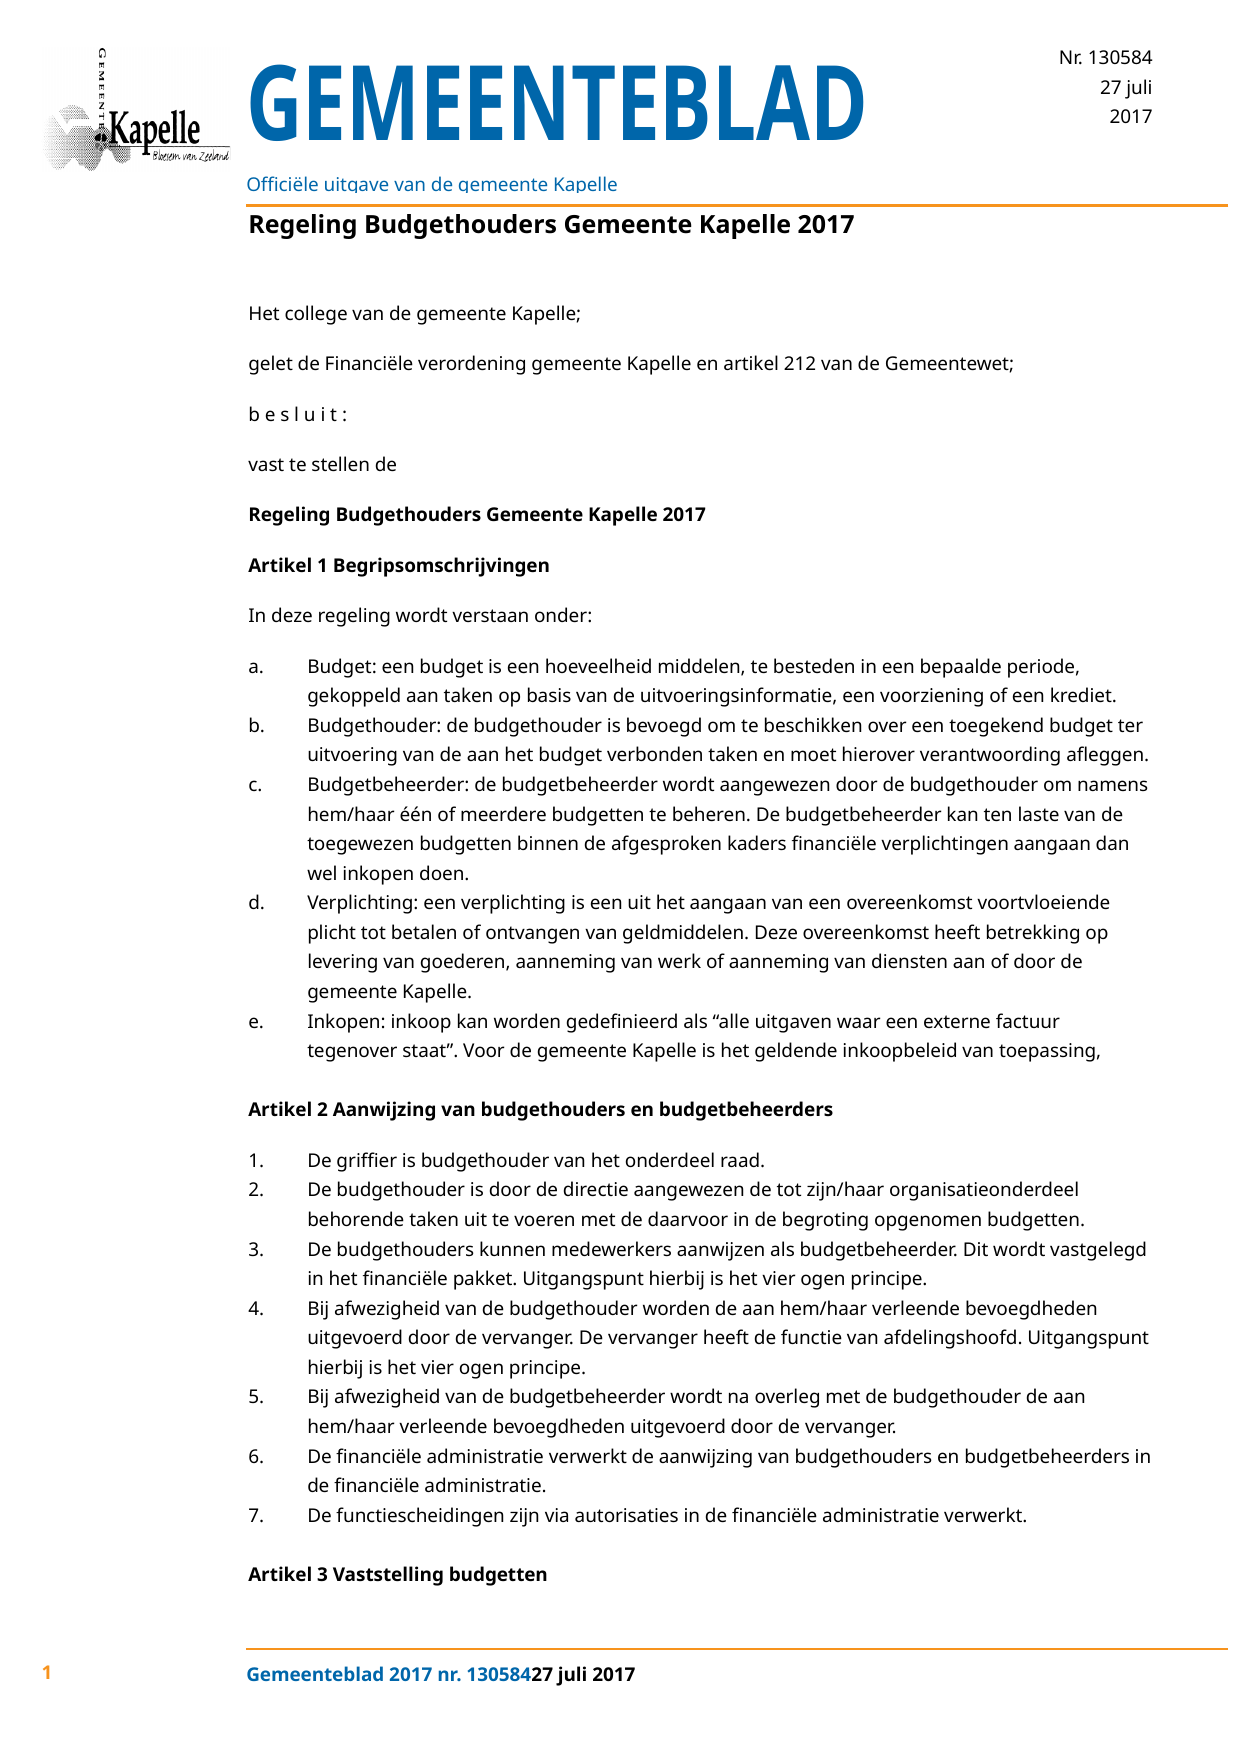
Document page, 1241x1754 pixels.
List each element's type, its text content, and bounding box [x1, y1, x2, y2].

text Het college van de gemeente Kapelle; [248, 300, 1152, 326]
text vast te stellen de [248, 451, 1152, 477]
list De functiescheidingen zijn via autorisaties in de financiële administratie verwerkt. [248, 1502, 1152, 1528]
text gelet de Financiële verordening gemeente Kapelle en artikel 212 van de Gemeentewet; [248, 350, 1152, 376]
list Inkopen: inkoop kan worden gedefinieerd als “alle uitgaven waar een externe factuur tegenover staat”. Voor de gemeente Kapelle is het geldende inkoopbeleid van toepassing, [248, 1008, 1152, 1063]
picture [41, 47, 231, 172]
list Verplichting: een verplichting is een uit het aangaan van een overeenkomst voortvloeiende plicht tot betalen of ontvangen van geldmiddelen. Deze overeenkomst heeft betrekking op levering van goederen, aanneming van werk of aanneming van diensten aan of door de gemeente Kapelle. [248, 889, 1152, 1004]
text Regeling Budgethouders Gemeente Kapelle 2017 [248, 502, 1152, 527]
list De budgethouders kunnen medewerkers aanwijzen als budgetbeheerder. Dit wordt vastgelegd in het financiële pakket. Uitgangspunt hierbij is het vier ogen principe. [248, 1236, 1152, 1291]
text Artikel 3 Vaststelling budgetten [248, 1561, 1152, 1587]
text b e s l u i t : [248, 401, 1152, 426]
list Bij afwezigheid van de budgetbeheerder wordt na overleg met de budgethouder de aan hem/haar verleende bevoegdheden uitgevoerd door de vervanger. [248, 1384, 1152, 1439]
list Bij afwezigheid van de budgethouder worden de aan hem/haar verleende bevoegdheden uitgevoerd door de vervanger. De vervanger heeft de functie van afdelingshoofd. Uitgangspunt hierbij is het vier ogen principe. [248, 1295, 1152, 1380]
text Regeling Budgethouders Gemeente Kapelle 2017 [248, 207, 1152, 241]
text Artikel 1 Begripsomschrijvingen [248, 552, 1152, 578]
list Budgethouder: de budgethouder is bevoegd om te beschikken over een toegekend budget ter uitvoering van de aan het budget verbonden taken en moet hierover verantwoording afleggen. [248, 712, 1152, 767]
list De budgethouder is door de directie aangewezen de tot zijn/haar organisatieonderdeel behorende taken uit te voeren met de daarvoor in de begroting opgenomen budgetten. [248, 1177, 1152, 1232]
text Artikel 2 Aanwijzing van budgethouders en budgetbeheerders [248, 1097, 1152, 1122]
list Budget: een budget is een hoeveelheid middelen, te besteden in een bepaalde periode, gekoppeld aan taken op basis van de uitvoeringsinformatie, een voorziening of een krediet. [248, 653, 1152, 708]
list Budgetbeheerder: de budgetbeheerder wordt aangewezen door de budgethouder om namens hem/haar één of meerdere budgetten te beheren. De budgetbeheerder kan ten laste van de toegewezen budgetten binnen de afgesproken kaders financiële verplichtingen aangaan dan wel inkopen doen. [248, 771, 1152, 886]
list De griffier is budgethouder van het onderdeel raad. [248, 1147, 1152, 1173]
list De financiële administratie verwerkt de aanwijzing van budgethouders en budgetbeheerders in de financiële administratie. [248, 1443, 1152, 1498]
text In deze regeling wordt verstaan onder: [248, 602, 1152, 628]
